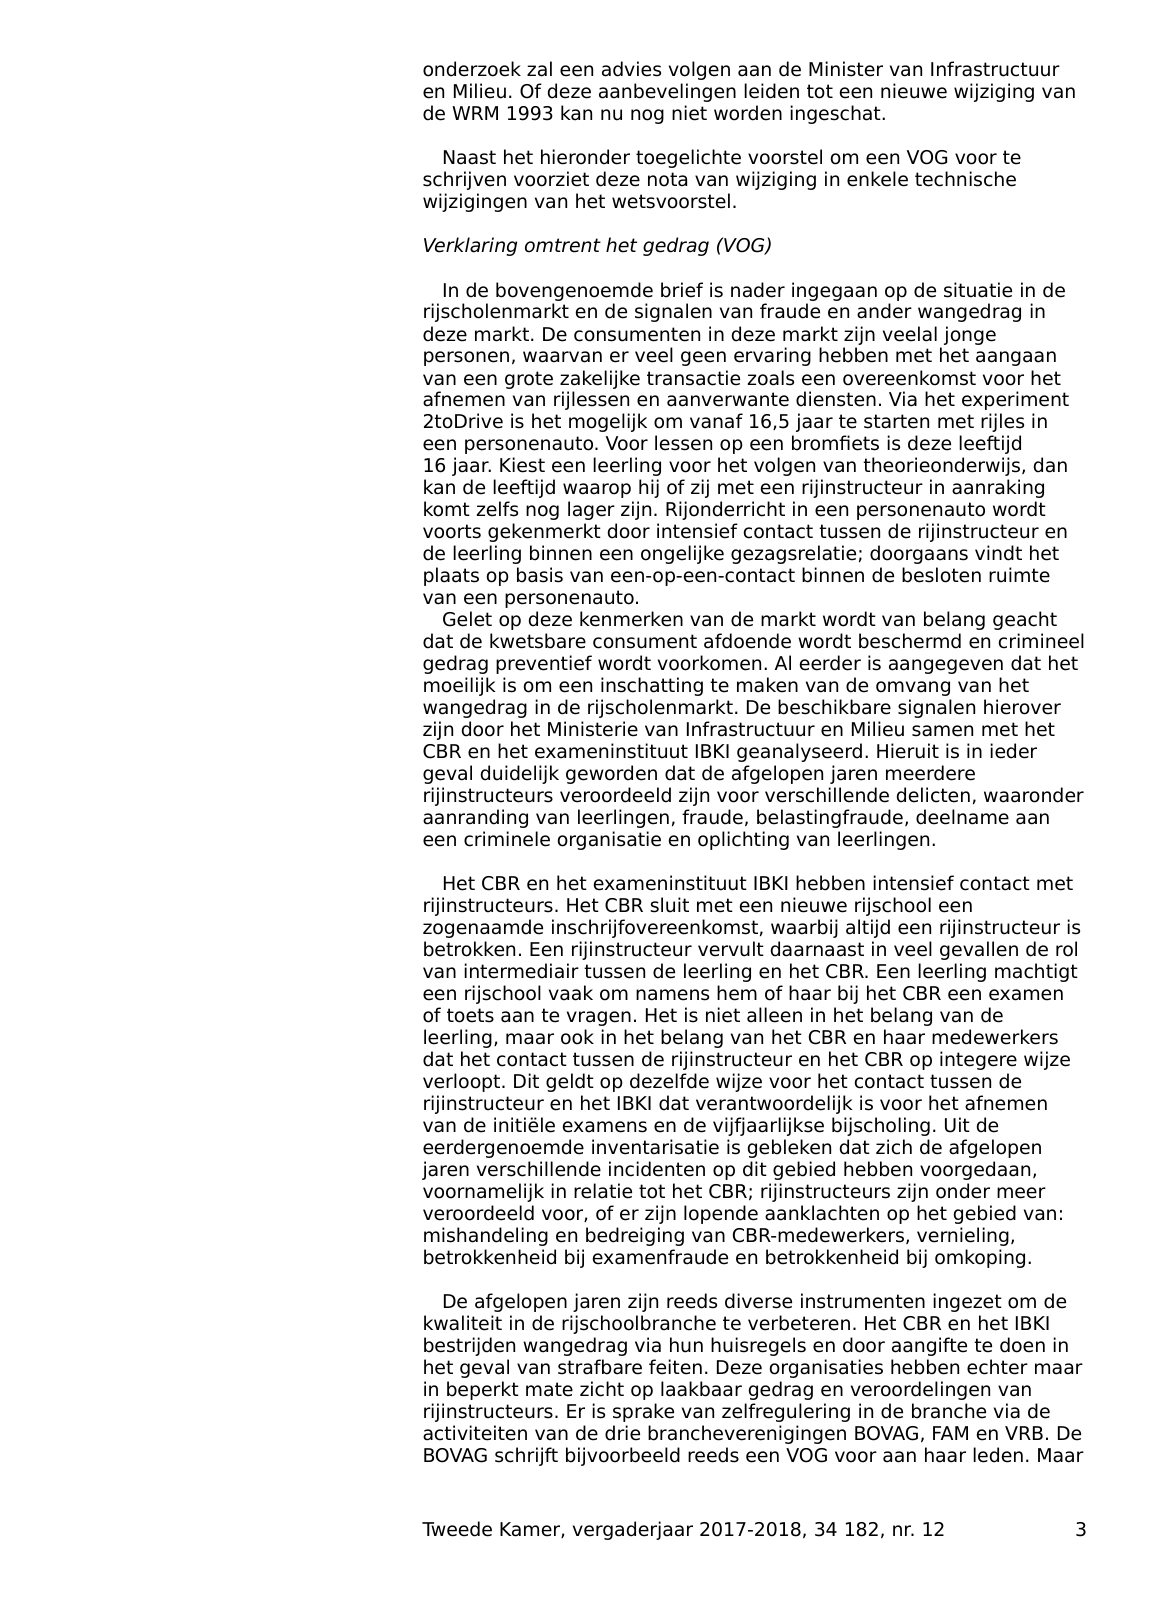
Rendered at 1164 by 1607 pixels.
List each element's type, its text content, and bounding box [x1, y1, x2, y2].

text Gelet op deze kenmerken van de markt wordt van belang geacht dat de kwetsbare consument afdoende wordt beschermd en crimineel gedrag preventief wordt voorkomen. Al eerder is aangegeven dat het moeilijk is om een inschatting te maken van de omvang van het wangedrag in de rijscholenmarkt. De beschikbare signalen hierover zijn door het Ministerie van Infrastructuur en Milieu samen met het CBR en het exameninstituut IBKI geanalyseerd. Hieruit is in ieder geval duidelijk geworden dat de afgelopen jaren meerdere rijinstructeurs veroordeeld zijn voor verschillende delicten, waaronder aanranding van leerlingen, fraude, belastingfraude, deelname aan een criminele organisatie en oplichting van leerlingen. [422, 609, 1087, 851]
text Naast het hieronder toegelichte voorstel om een VOG voor te schrijven voorziet deze nota van wijziging in enkele technische wijzigingen van het wetsvoorstel. [422, 147, 1087, 213]
text Het CBR en het exameninstituut IBKI hebben intensief contact met rijinstructeurs. Het CBR sluit met een nieuwe rijschool een zogenaamde inschrijfovereenkomst, waarbij altijd een rijinstructeur is betrokken. Een rijinstructeur vervult daarnaast in veel gevallen de rol van intermediair tussen de leerling en het CBR. Een leerling machtigt een rijschool vaak om namens hem of haar bij het CBR een examen of toets aan te vragen. Het is niet alleen in het belang van de leerling, maar ook in het belang van het CBR en haar medewerkers dat het contact tussen de rijinstructeur en het CBR op integere wijze verloopt. Dit geldt op dezelfde wijze voor het contact tussen de rijinstructeur en het IBKI dat verantwoordelijk is voor het afnemen van de initiële examens en de vijfjaarlijkse bijscholing. Uit de eerdergenoemde inventarisatie is gebleken dat zich de afgelopen jaren verschillende incidenten op dit gebied hebben voorgedaan, voornamelijk in relatie tot het CBR; rijinstructeurs zijn onder meer veroordeeld voor, of er zijn lopende aanklachten op het gebied van: mishandeling en bedreiging van CBR-medewerkers, vernieling, betrokkenheid bij examenfraude en betrokkenheid bij omkoping. [422, 873, 1087, 1269]
text onderzoek zal een advies volgen aan de Minister van Infrastructuur en Milieu. Of deze aanbevelingen leiden tot een nieuwe wijziging van de WRM 1993 kan nu nog niet worden ingeschat. [422, 59, 1087, 125]
subtitle Verklaring omtrent het gedrag (VOG) [422, 235, 1087, 257]
text De afgelopen jaren zijn reeds diverse instrumenten ingezet om de kwaliteit in de rijschoolbranche te verbeteren. Het CBR en het IBKI bestrijden wangedrag via hun huisregels en door aangifte te doen in het geval van strafbare feiten. Deze organisaties hebben echter maar in beperkt mate zicht op laakbaar gedrag en veroordelingen van rijinstructeurs. Er is sprake van zelfregulering in de branche via de activiteiten van de drie brancheverenigingen BOVAG, FAM en VRB. De BOVAG schrijft bijvoorbeeld reeds een VOG voor aan haar leden. Maar [422, 1291, 1087, 1467]
text In de bovengenoemde brief is nader ingegaan op de situatie in de rijscholenmarkt en de signalen van fraude en ander wangedrag in deze markt. De consumenten in deze markt zijn veelal jonge personen, waarvan er veel geen ervaring hebben met het aangaan van een grote zakelijke transactie zoals een overeenkomst voor het afnemen van rijlessen en aanverwante diensten. Via het experiment 2toDrive is het mogelijk om vanaf 16,5 jaar te starten met rijles in een personenauto. Voor lessen op een bromfiets is deze leeftijd 16 jaar. Kiest een leerling voor het volgen van theorieonderwijs, dan kan de leeftijd waarop hij of zij met een rijinstructeur in aanraking komt zelfs nog lager zijn. Rijonderricht in een personenauto wordt voorts gekenmerkt door intensief contact tussen de rijinstructeur en de leerling binnen een ongelijke gezagsrelatie; doorgaans vindt het plaats op basis van een-op-een-contact binnen de besloten ruimte van een personenauto. [422, 279, 1087, 609]
